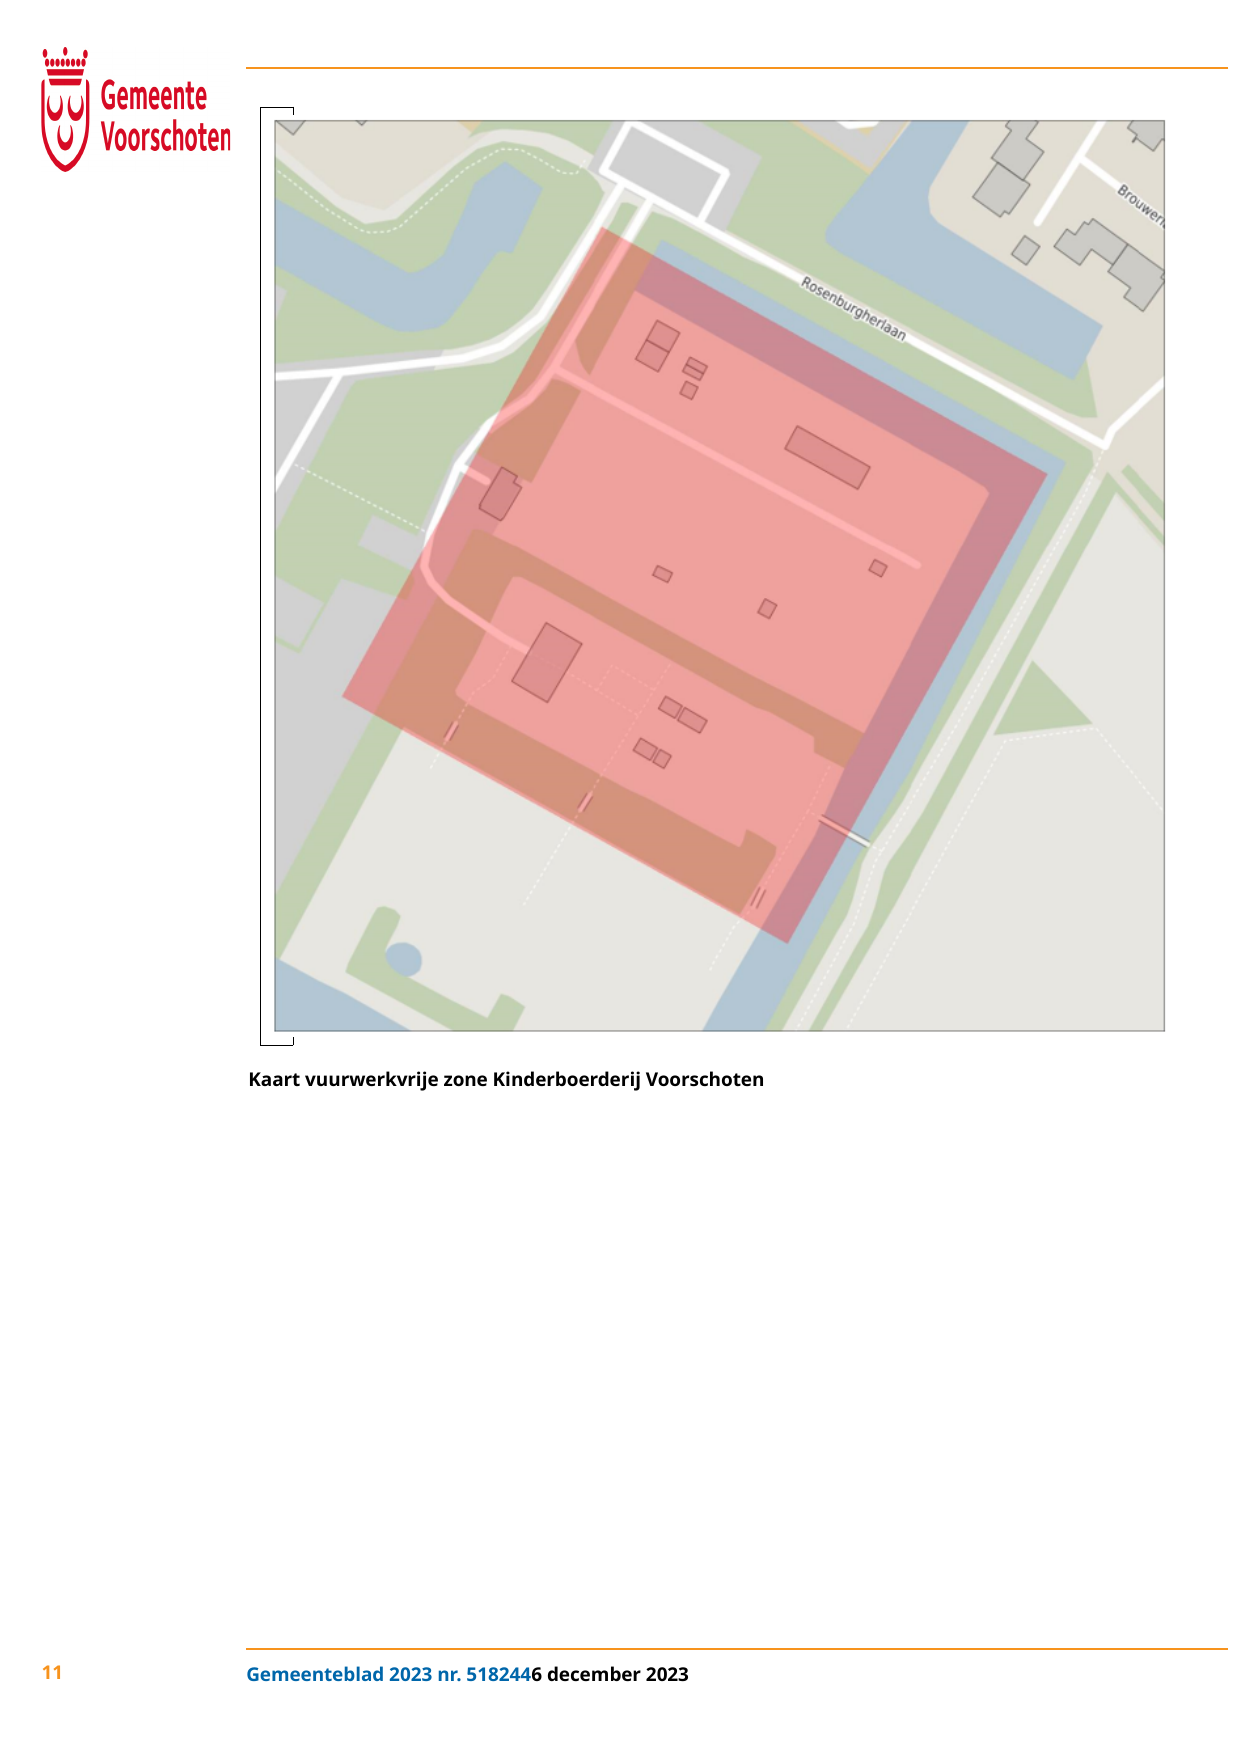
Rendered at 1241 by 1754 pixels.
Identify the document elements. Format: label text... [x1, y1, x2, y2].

text Kaart vuurwerkvrije zone Kinderboerderij Voorschoten [248, 1067, 1152, 1092]
picture [41, 47, 231, 172]
picture [268, 115, 1173, 1037]
